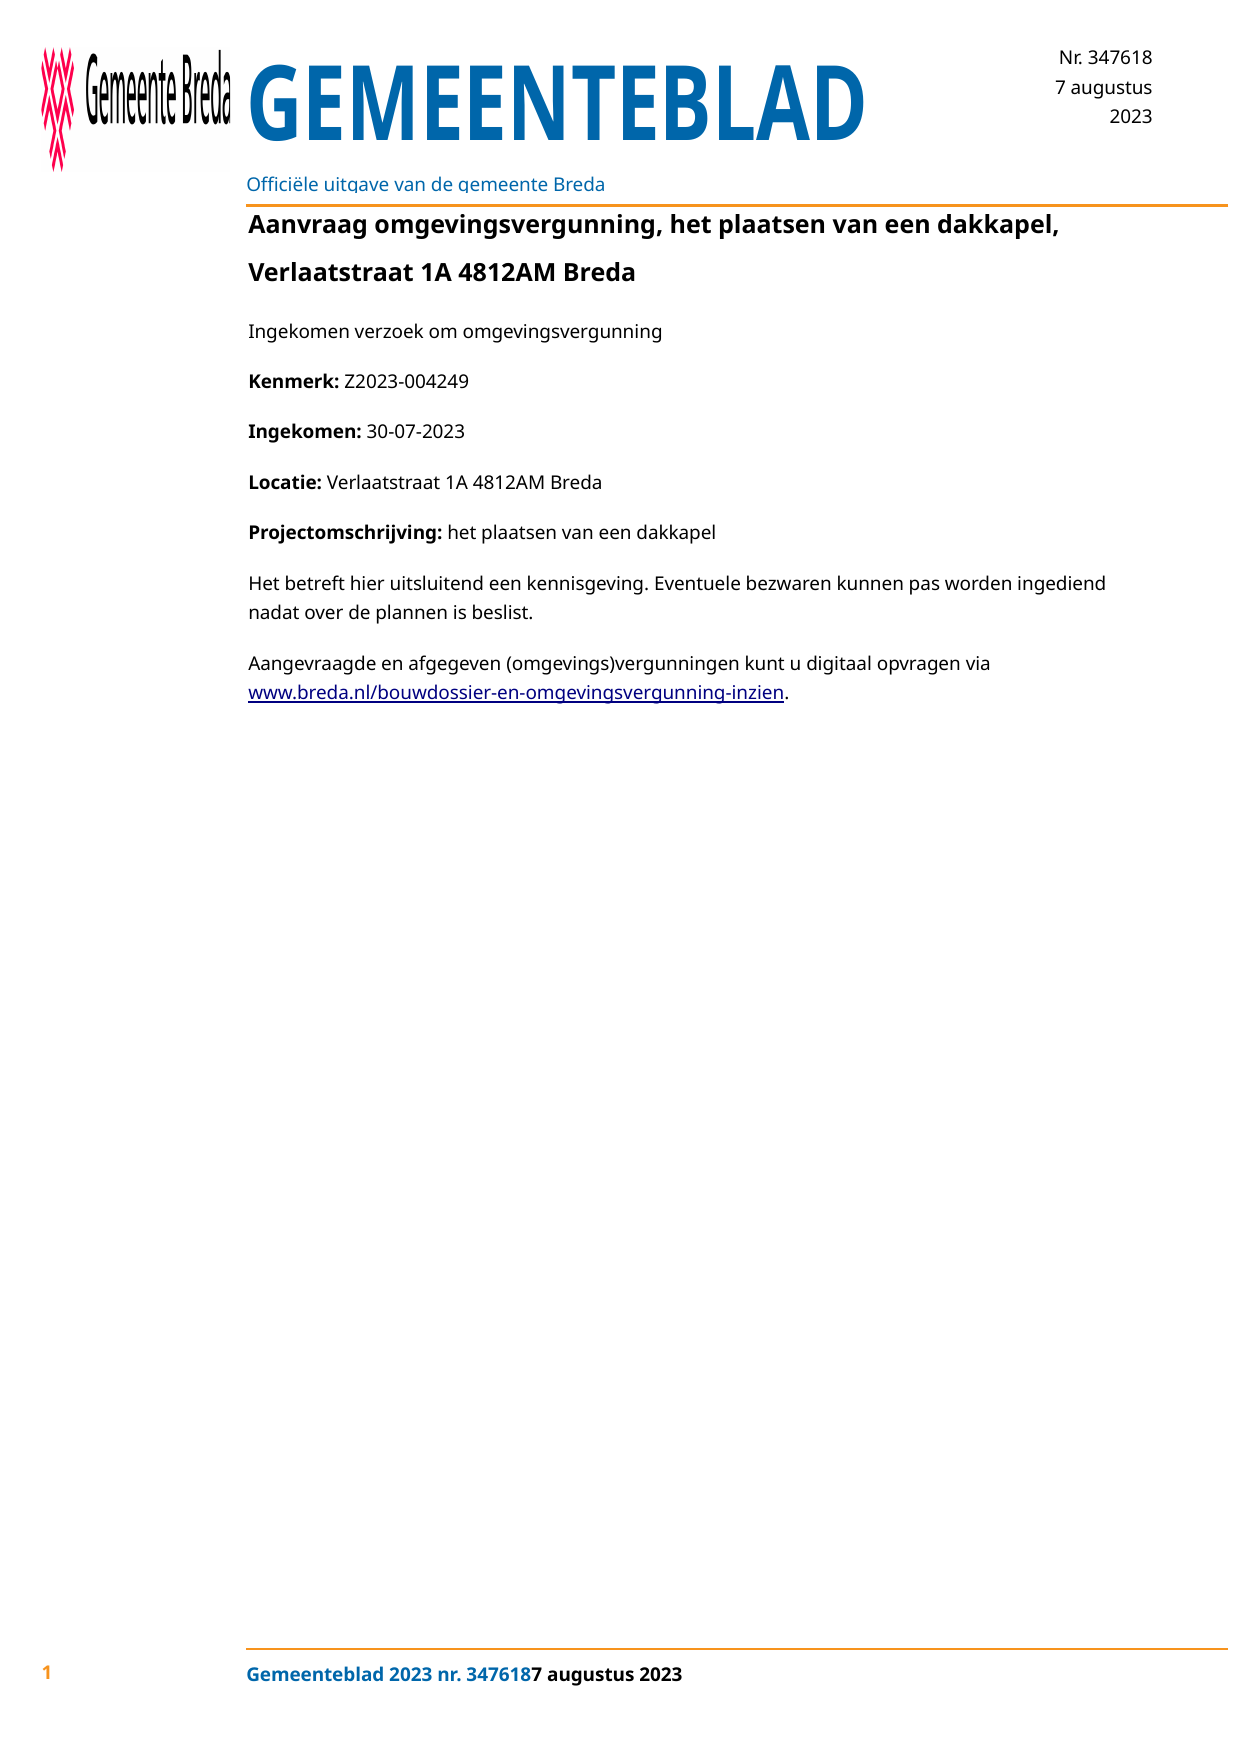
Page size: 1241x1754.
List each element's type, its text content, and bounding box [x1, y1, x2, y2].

picture [41, 47, 231, 172]
text Projectomschrijving: het plaatsen van een dakkapel [248, 519, 1152, 545]
text Aangevraagde en afgegeven (omgevings)vergunningen kunt u digitaal opvragen via www.breda.nl/bouwdossier-en-omgevingsvergunning-inzien. [248, 650, 1152, 705]
text Aanvraag omgevingsvergunning, het plaatsen van een dakkapel, Verlaatstraat 1A 4812AM Breda [248, 207, 1152, 288]
text Kenmerk: Z2023-004249 [248, 368, 1152, 394]
text Ingekomen: 30-07-2023 [248, 419, 1152, 444]
text Locatie: Verlaatstraat 1A 4812AM Breda [248, 469, 1152, 495]
text Het betreft hier uitsluitend een kennisgeving. Eventuele bezwaren kunnen pas worden ingediend nadat over de plannen is beslist. [248, 570, 1152, 625]
text Ingekomen verzoek om omgevingsvergunning [248, 318, 1152, 344]
